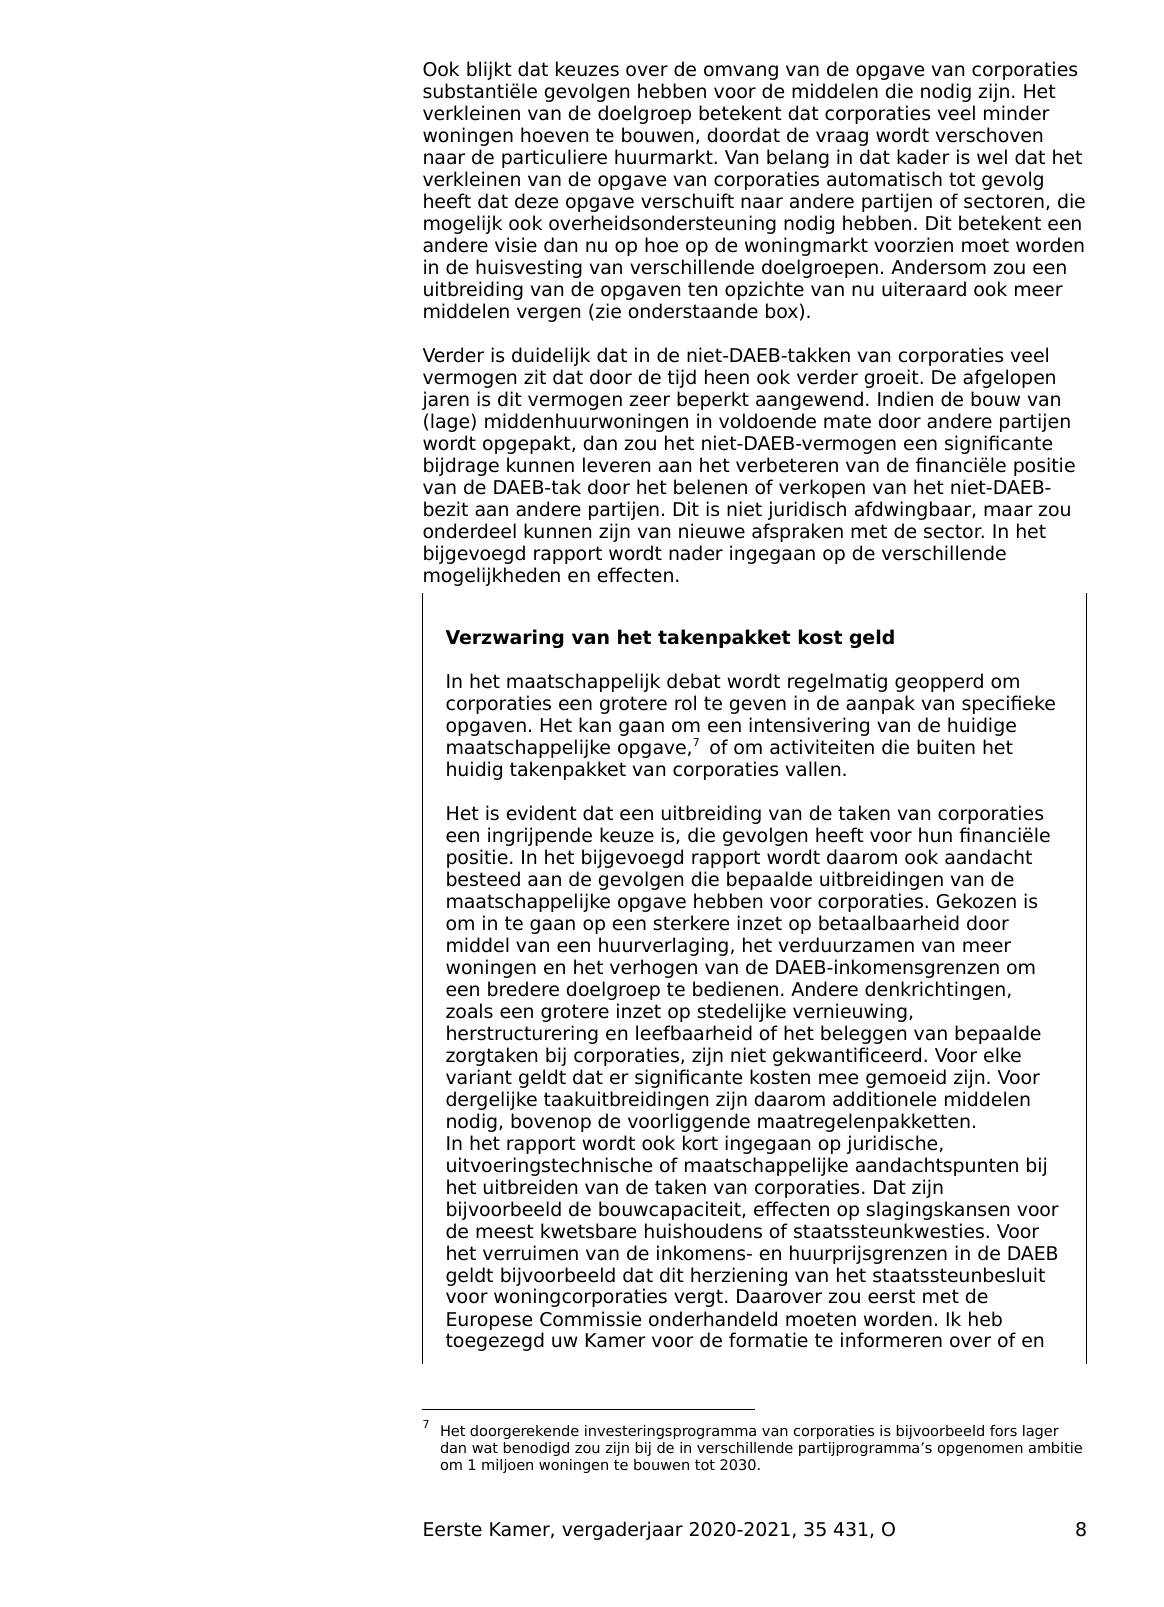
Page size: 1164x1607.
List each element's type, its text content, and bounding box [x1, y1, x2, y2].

text Ook blijkt dat keuzes over de omvang van de opgave van corporaties substantiële gevolgen hebben voor de middelen die nodig zijn. Het verkleinen van de doelgroep betekent dat corporaties veel minder woningen hoeven te bouwen, doordat de vraag wordt verschoven naar de particuliere huurmarkt. Van belang in dat kader is wel dat het verkleinen van de opgave van corporaties automatisch tot gevolg heeft dat deze opgave verschuift naar andere partijen of sectoren, die mogelijk ook overheidsondersteuning nodig hebben. Dit betekent een andere visie dan nu op hoe op de woningmarkt voorzien moet worden in de huisvesting van verschillende doelgroepen. Andersom zou een uitbreiding van de opgaven ten opzichte van nu uiteraard ook meer middelen vergen (zie onderstaande box). [422, 59, 1087, 323]
table_header Verzwaring van het takenpakket kost geld In het maatschappelijk debat wordt regelmatig geopperd om corporaties een grotere rol te geven in de aanpak van specifieke opgaven. Het kan gaan om een intensivering van de huidige maatschappelijke opgave, of om activiteiten die buiten het huidig takenpakket van corporaties vallen. Het is evident dat een uitbreiding van de taken van corporaties een ingrijpende keuze is, die gevolgen heeft voor hun financiële positie. In het bijgevoegd rapport wordt daarom ook aandacht besteed aan de gevolgen die bepaalde uitbreidingen van de maatschappelijke opgave hebben voor corporaties. Gekozen is om in te gaan op een sterkere inzet op betaalbaarheid door middel van een huurverlaging, het verduurzamen van meer woningen en het verhogen van de DAEB-inkomensgrenzen om een bredere doelgroep te bedienen. Andere denkrichtingen, zoals een grotere inzet op stedelijke vernieuwing, herstructurering en leefbaarheid of het beleggen van bepaalde zorgtaken bij corporaties, zijn niet gekwantificeerd. Voor elke variant geldt dat er significante kosten mee gemoeid zijn. Voor dergelijke taakuitbreidingen zijn daarom additionele middelen nodig, bovenop de voorliggende maatregelenpakketten. In het rapport wordt ook kort ingegaan op juridische, uitvoeringstechnische of maatschappelijke aandachtspunten bij het uitbreiden van de taken van corporaties. Dat zijn bijvoorbeeld de bouwcapaciteit, effecten op slagingskansen voor de meest kwetsbare huishoudens of staatssteunkwesties. Voor het verruimen van de inkomens- en huurprijsgrenzen in de DAEB geldt bijvoorbeeld dat dit herziening van het staatssteunbesluit voor woningcorporaties vergt. Daarover zou eerst met de Europese Commissie onderhandeld moeten worden. Ik heb toegezegd uw Kamer voor de formatie te informeren over of en [423, 593, 1086, 1364]
text Verder is duidelijk dat in de niet-DAEB-takken van corporaties veel vermogen zit dat door de tijd heen ook verder groeit. De afgelopen jaren is dit vermogen zeer beperkt aangewend. Indien de bouw van (lage) middenhuurwoningen in voldoende mate door andere partijen wordt opgepakt, dan zou het niet-DAEB-vermogen een significante bijdrage kunnen leveren aan het verbeteren van de financiële positie van de DAEB-tak door het belenen of verkopen van het niet-DAEB-bezit aan andere partijen. Dit is niet juridisch afdwingbaar, maar zou onderdeel kunnen zijn van nieuwe afspraken met de sector. In het bijgevoegd rapport wordt nader ingegaan op de verschillende mogelijkheden en effecten. [422, 345, 1087, 587]
